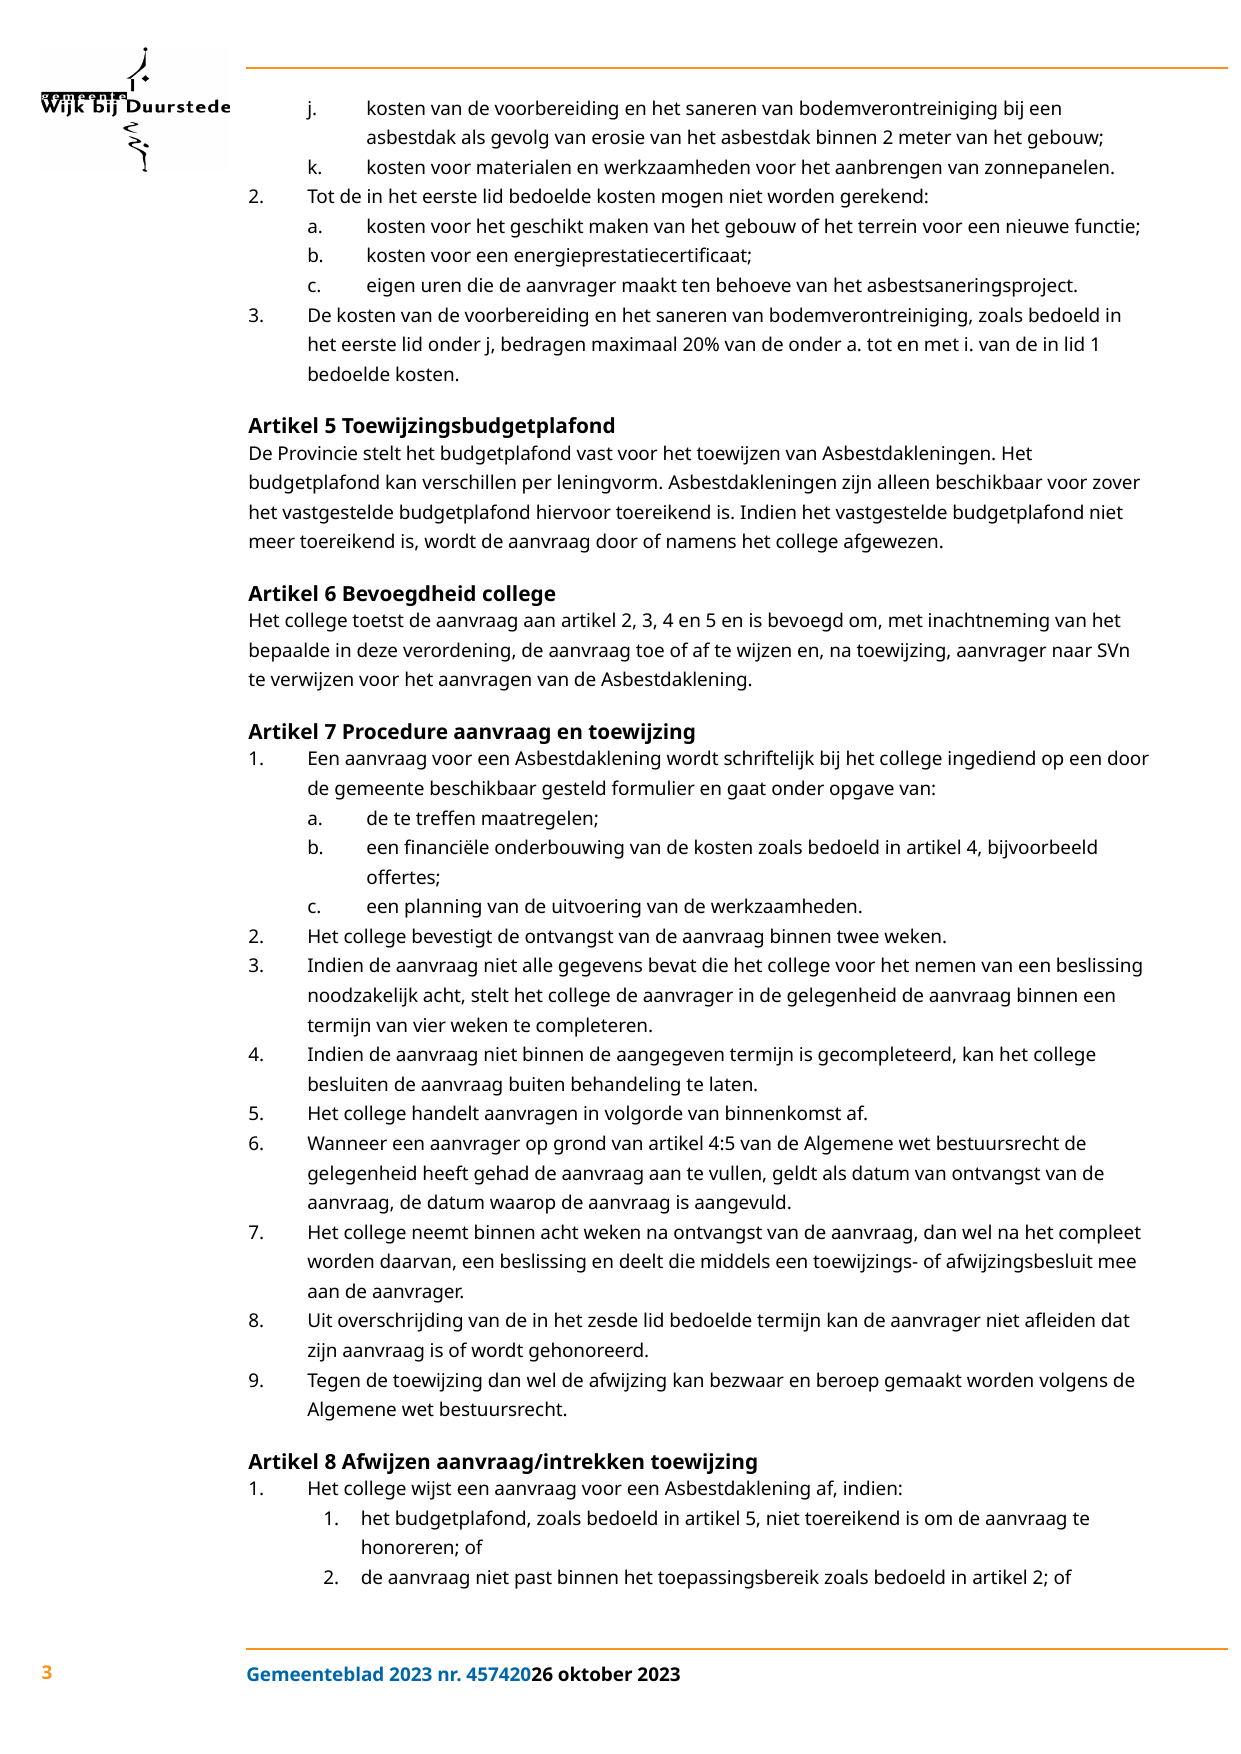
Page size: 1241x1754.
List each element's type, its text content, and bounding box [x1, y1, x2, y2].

text Het college toetst de aanvraag aan artikel 2, 3, 4 en 5 en is bevoegd om, met inachtneming van het bepaalde in deze verordening, de aanvraag toe of af te wijzen en, na toewijzing, aanvrager naar SVn te verwijzen voor het aanvragen van de Asbestdaklening. [248, 607, 1152, 692]
list Uit overschrijding van de in het zesde lid bedoelde termijn kan de aanvrager niet afleiden dat zijn aanvraag is of wordt gehonoreerd. [248, 1308, 1152, 1363]
list het budgetplafond, zoals bedoeld in artikel 5, niet toereikend is om de aanvraag te honoreren; of [323, 1505, 1152, 1560]
list kosten voor het geschikt maken van het gebouw of het terrein voor een nieuwe functie; [307, 213, 1152, 239]
list kosten van de voorbereiding en het saneren van bodemverontreiniging bij een asbestdak als gevolg van erosie van het asbestdak binnen 2 meter van het gebouw; [307, 95, 1152, 150]
text Artikel 5 Toewijzingsbudgetplafond [248, 411, 1152, 440]
list Het college bevestigt de ontvangst van de aanvraag binnen twee weken. [248, 923, 1152, 949]
text Artikel 7 Procedure aanvraag en toewijzing [248, 717, 1152, 746]
list Indien de aanvraag niet binnen de aangegeven termijn is gecompleteerd, kan het college besluiten de aanvraag buiten behandeling te laten. [248, 1041, 1152, 1097]
list kosten voor materialen en werkzaamheden voor het aanbrengen van zonnepanelen. [307, 154, 1152, 180]
list een planning van de uitvoering van de werkzaamheden. [307, 893, 1152, 919]
list eigen uren die de aanvrager maakt ten behoeve van het asbestsaneringsproject. [307, 272, 1152, 298]
list kosten voor een energieprestatiecertificaat; [307, 243, 1152, 268]
list Indien de aanvraag niet alle gegevens bevat die het college voor het nemen van een beslissing noodzakelijk acht, stelt het college de aanvrager in de gelegenheid de aanvraag binnen een termijn van vier weken te completeren. [248, 953, 1152, 1037]
list de te treffen maatregelen; [307, 805, 1152, 830]
list de aanvraag niet past binnen het toepassingsbereik zoals bedoeld in artikel 2; of [323, 1564, 1152, 1590]
list Tot de in het eerste lid bedoelde kosten mogen niet worden gerekend: [248, 183, 1152, 209]
list Het college handelt aanvragen in volgorde van binnenkomst af. [248, 1101, 1152, 1126]
text Artikel 8 Afwijzen aanvraag/intrekken toewijzing [248, 1447, 1152, 1475]
list Een aanvraag voor een Asbestdaklening wordt schriftelijk bij het college ingediend op een door de gemeente beschikbaar gesteld formulier en gaat onder opgave van: [248, 746, 1152, 801]
list Tegen de toewijzing dan wel de afwijzing kan bezwaar en beroep gemaakt worden volgens de Algemene wet bestuursrecht. [248, 1367, 1152, 1422]
list een financiële onderbouwing van de kosten zoals bedoeld in artikel 4, bijvoorbeeld offertes; [307, 834, 1152, 889]
list Het college wijst een aanvraag voor een Asbestdaklening af, indien: [248, 1475, 1152, 1501]
list Wanneer een aanvrager op grond van artikel 4:5 van de Algemene wet bestuursrecht de gelegenheid heeft gehad de aanvraag aan te vullen, geldt als datum van ontvangst van de aanvraag, de datum waarop de aanvraag is aangevuld. [248, 1130, 1152, 1215]
list De kosten van de voorbereiding en het saneren van bodemverontreiniging, zoals bedoeld in het eerste lid onder j, bedragen maximaal 20% van de onder a. tot en met i. van de in lid 1 bedoelde kosten. [248, 302, 1152, 387]
text De Provincie stelt het budgetplafond vast voor het toewijzen van Asbestdakleningen. Het budgetplafond kan verschillen per leningvorm. Asbestdakleningen zijn alleen beschikbaar voor zover het vastgestelde budgetplafond hiervoor toereikend is. Indien het vastgestelde budgetplafond niet meer toereikend is, wordt de aanvraag door of namens het college afgewezen. [248, 440, 1152, 554]
picture [41, 47, 231, 172]
text Artikel 6 Bevoegdheid college [248, 579, 1152, 607]
list Het college neemt binnen acht weken na ontvangst van de aanvraag, dan wel na het compleet worden daarvan, een beslissing en deelt die middels een toewijzings- of afwijzingsbesluit mee aan de aanvrager. [248, 1219, 1152, 1304]
